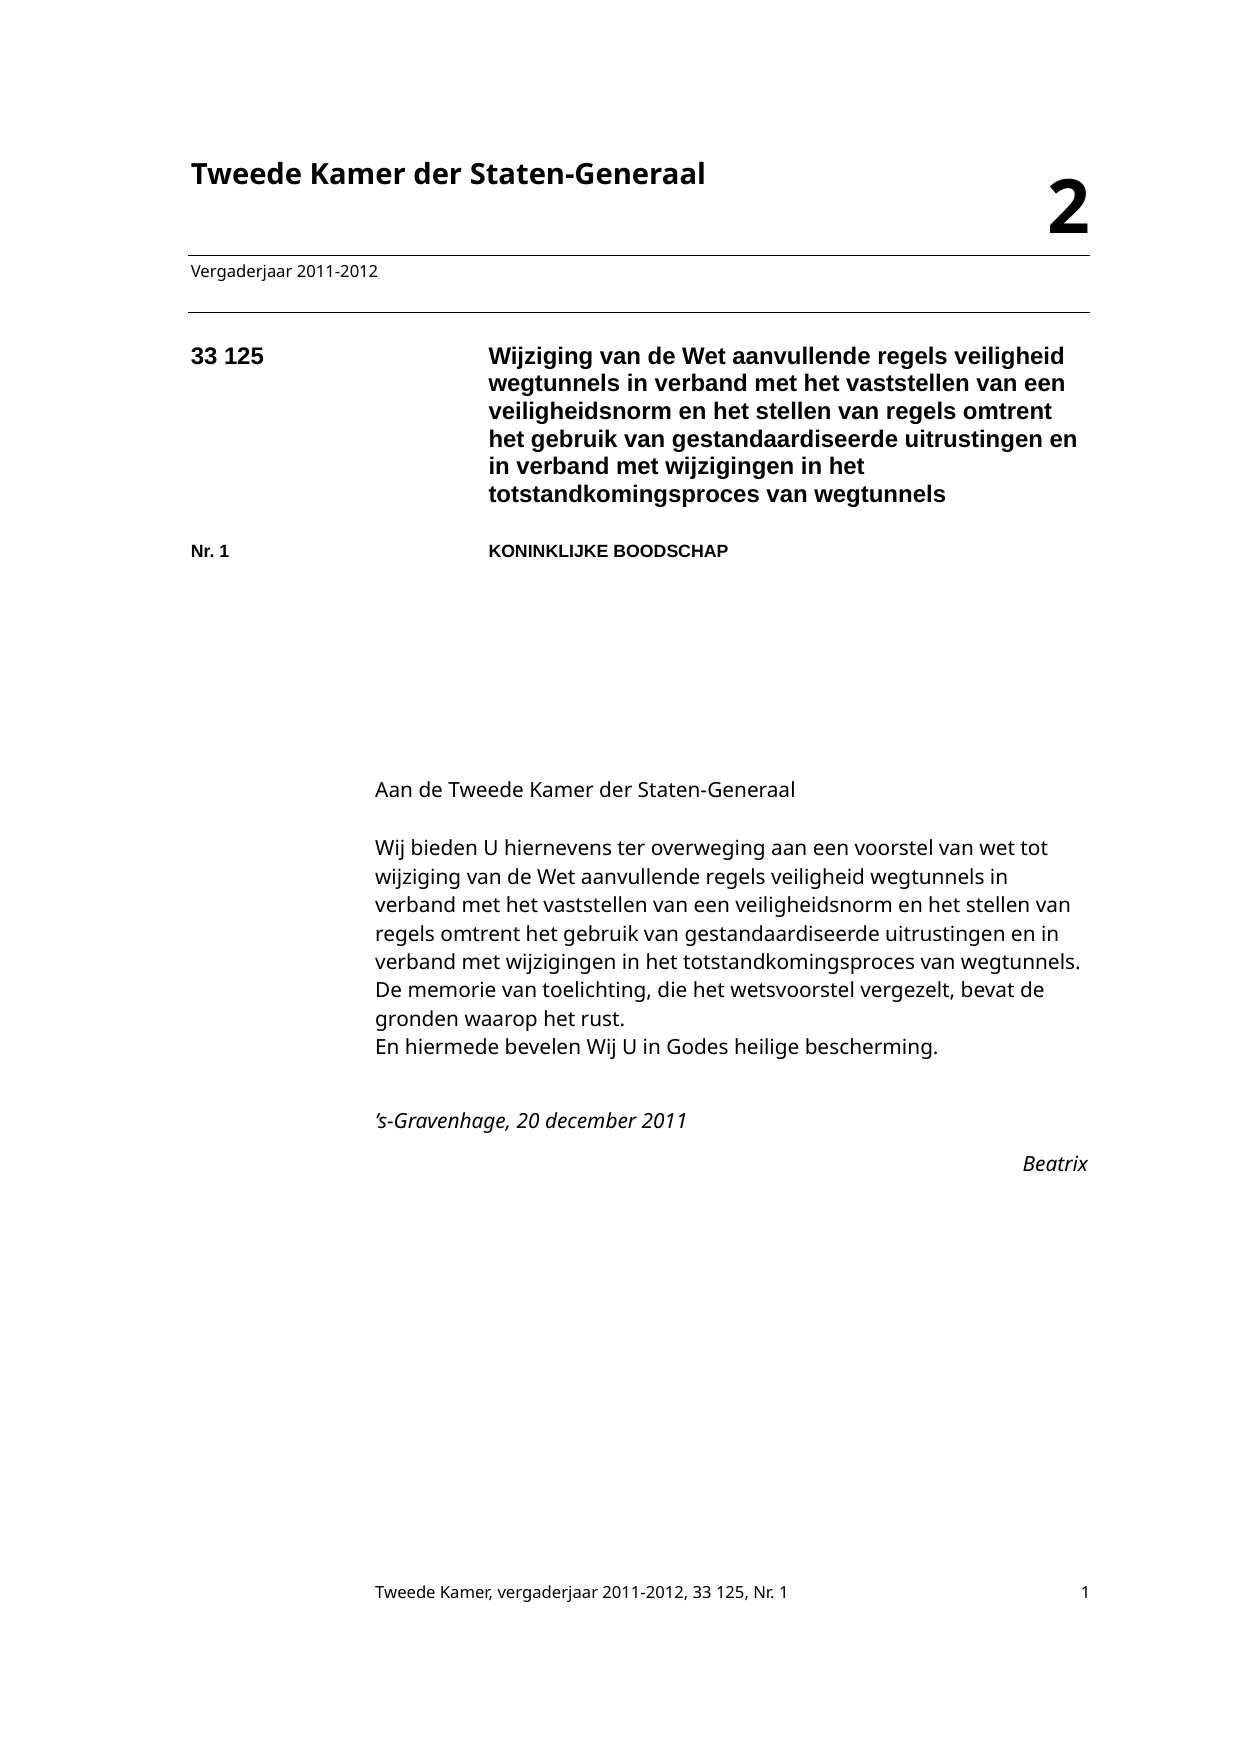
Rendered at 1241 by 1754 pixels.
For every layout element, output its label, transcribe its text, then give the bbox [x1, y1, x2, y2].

table_cell [485, 256, 1090, 312]
table_cell [188, 313, 485, 339]
text ’s-Gravenhage, 20 december 2011 [375, 1106, 1090, 1134]
table_cell Vergaderjaar 2011-2012 [188, 256, 485, 312]
table_cell Nr. 1 [188, 538, 485, 656]
table_cell KONINKLIJKE BOODSCHAP [485, 538, 1090, 656]
table_cell [485, 313, 1090, 339]
text Aan de Tweede Kamer der Staten-Generaal [375, 775, 1090, 803]
text De memorie van toelichting, die het wetsvoorstel vergezelt, bevat de gronden waarop het rust. [375, 976, 1090, 1032]
table_cell 33 125 [188, 339, 485, 537]
table_header Tweede Kamer der Staten-Generaal [188, 150, 909, 255]
text Wij bieden U hiernevens ter overweging aan een voorstel van wet tot wijziging van de Wet aanvullende regels veiligheid wegtunnels in verband met het vaststellen van een veiligheidsnorm en het stellen van regels omtrent het gebruik van gestandaardiseerde uitrustingen en in verband met wijzigingen in het totstandkomingsproces van wegtunnels. [375, 833, 1090, 976]
text Beatrix [375, 1149, 1090, 1178]
table_header 2 [910, 150, 1090, 255]
text En hiermede bevelen Wij U in Godes heilige bescherming. [375, 1032, 1090, 1061]
table_cell Wijziging van de Wet aanvullende regels veiligheid wegtunnels in verband met het vaststellen van een veiligheidsnorm en het stellen van regels omtrent het gebruik van gestandaardiseerde uitrustingen en in verband met wijzigingen in het totstandkomingsproces van wegtunnels [485, 339, 1090, 537]
